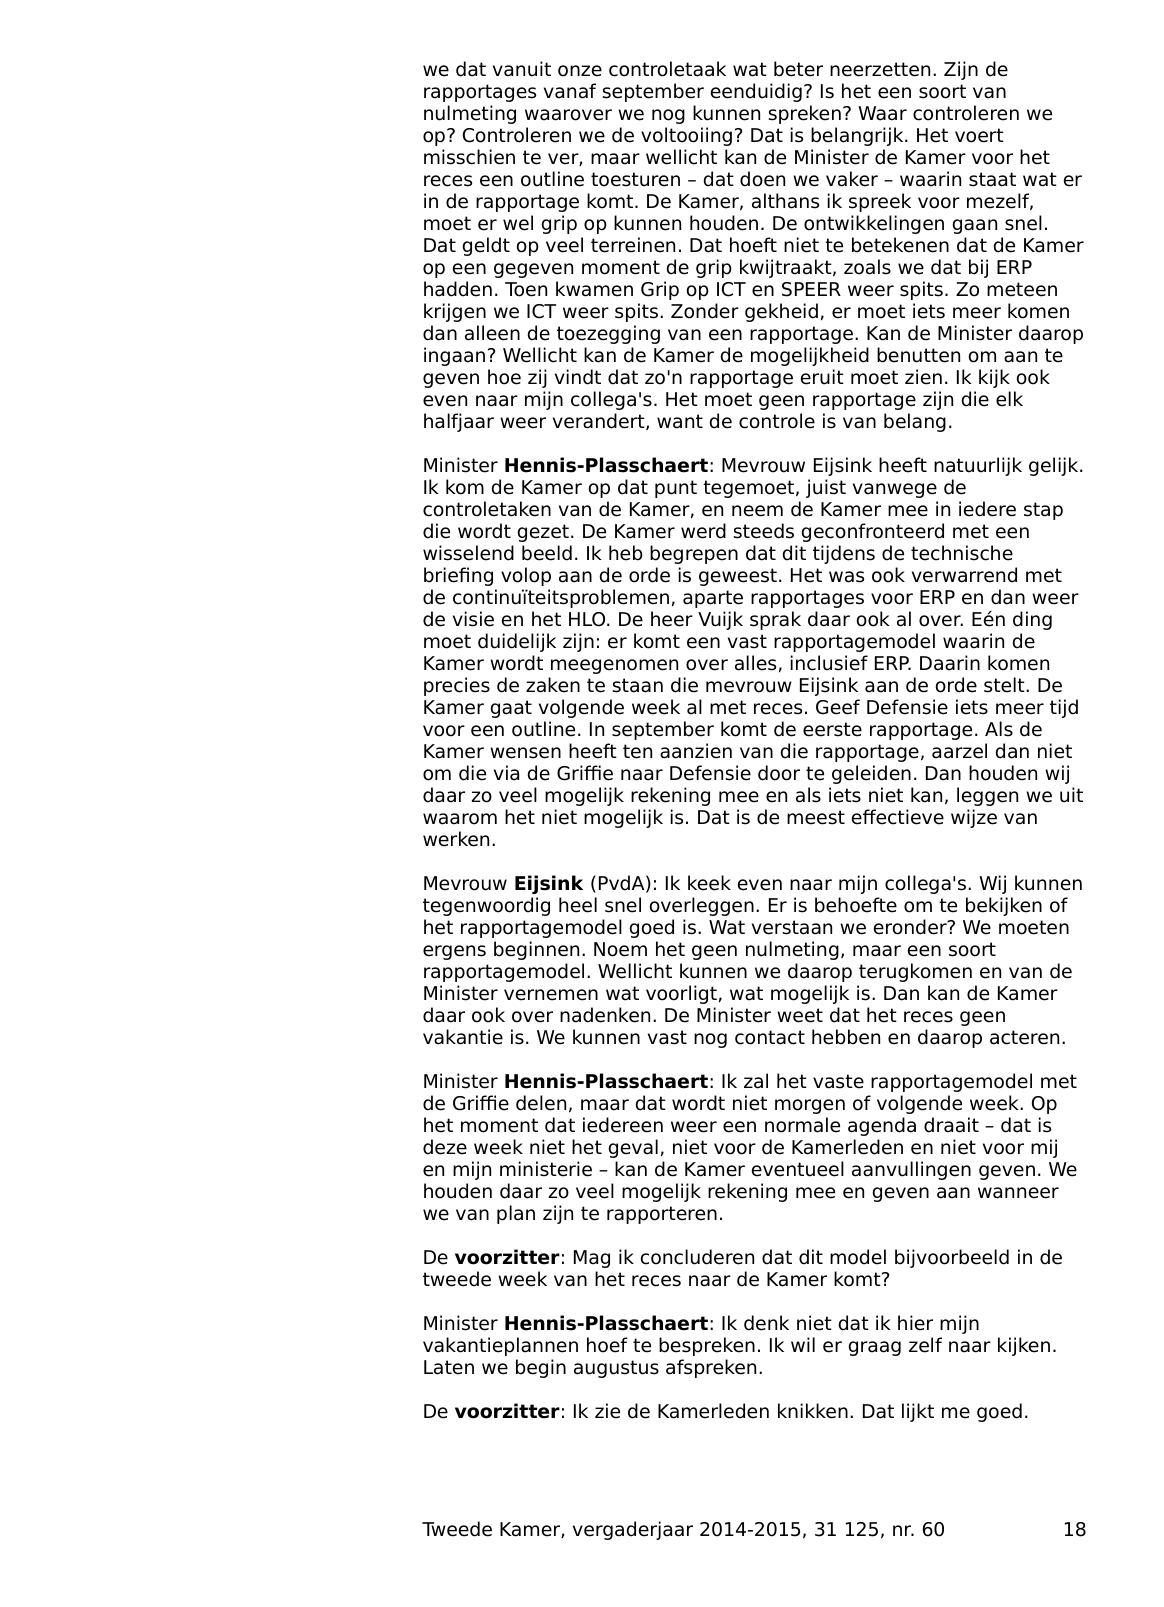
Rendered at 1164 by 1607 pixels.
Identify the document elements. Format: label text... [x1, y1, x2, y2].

text we dat vanuit onze controletaak wat beter neerzetten. Zijn de rapportages vanaf september eenduidig? Is het een soort van nulmeting waarover we nog kunnen spreken? Waar controleren we op? Controleren we de voltooiing? Dat is belangrijk. Het voert misschien te ver, maar wellicht kan de Minister de Kamer voor het reces een outline toesturen – dat doen we vaker – waarin staat wat er in de rapportage komt. De Kamer, althans ik spreek voor mezelf, moet er wel grip op kunnen houden. De ontwikkelingen gaan snel. Dat geldt op veel terreinen. Dat hoeft niet te betekenen dat de Kamer op een gegeven moment de grip kwijtraakt, zoals we dat bij ERP hadden. Toen kwamen Grip op ICT en SPEER weer spits. Zo meteen krijgen we ICT weer spits. Zonder gekheid, er moet iets meer komen dan alleen de toezegging van een rapportage. Kan de Minister daarop ingaan? Wellicht kan de Kamer de mogelijkheid benutten om aan te geven hoe zij vindt dat zo'n rapportage eruit moet zien. Ik kijk ook even naar mijn collega's. Het moet geen rapportage zijn die elk halfjaar weer verandert, want de controle is van belang. [422, 59, 1087, 433]
text Minister Hennis-Plasschaert: Ik denk niet dat ik hier mijn vakantieplannen hoef te bespreken. Ik wil er graag zelf naar kijken. Laten we begin augustus afspreken. [422, 1313, 1087, 1379]
text De voorzitter: Mag ik concluderen dat dit model bijvoorbeeld in de tweede week van het reces naar de Kamer komt? [422, 1247, 1087, 1291]
text Minister Hennis-Plasschaert: Mevrouw Eijsink heeft natuurlijk gelijk. Ik kom de Kamer op dat punt tegemoet, juist vanwege de controletaken van de Kamer, en neem de Kamer mee in iedere stap die wordt gezet. De Kamer werd steeds geconfronteerd met een wisselend beeld. Ik heb begrepen dat dit tijdens de technische briefing volop aan de orde is geweest. Het was ook verwarrend met de continuïteitsproblemen, aparte rapportages voor ERP en dan weer de visie en het HLO. De heer Vuijk sprak daar ook al over. Eén ding moet duidelijk zijn: er komt een vast rapportagemodel waarin de Kamer wordt meegenomen over alles, inclusief ERP. Daarin komen precies de zaken te staan die mevrouw Eijsink aan de orde stelt. De Kamer gaat volgende week al met reces. Geef Defensie iets meer tijd voor een outline. In september komt de eerste rapportage. Als de Kamer wensen heeft ten aanzien van die rapportage, aarzel dan niet om die via de Griffie naar Defensie door te geleiden. Dan houden wij daar zo veel mogelijk rekening mee en als iets niet kan, leggen we uit waarom het niet mogelijk is. Dat is de meest effectieve wijze van werken. [422, 455, 1087, 851]
text De voorzitter: Ik zie de Kamerleden knikken. Dat lijkt me goed. [422, 1401, 1087, 1423]
text Minister Hennis-Plasschaert: Ik zal het vaste rapportagemodel met de Griffie delen, maar dat wordt niet morgen of volgende week. Op het moment dat iedereen weer een normale agenda draait – dat is deze week niet het geval, niet voor de Kamerleden en niet voor mij en mijn ministerie – kan de Kamer eventueel aanvullingen geven. We houden daar zo veel mogelijk rekening mee en geven aan wanneer we van plan zijn te rapporteren. [422, 1071, 1087, 1224]
text Mevrouw Eijsink (PvdA): Ik keek even naar mijn collega's. Wij kunnen tegenwoordig heel snel overleggen. Er is behoefte om te bekijken of het rapportagemodel goed is. Wat verstaan we eronder? We moeten ergens beginnen. Noem het geen nulmeting, maar een soort rapportagemodel. Wellicht kunnen we daarop terugkomen en van de Minister vernemen wat voorligt, wat mogelijk is. Dan kan de Kamer daar ook over nadenken. De Minister weet dat het reces geen vakantie is. We kunnen vast nog contact hebben en daarop acteren. [422, 873, 1087, 1048]
